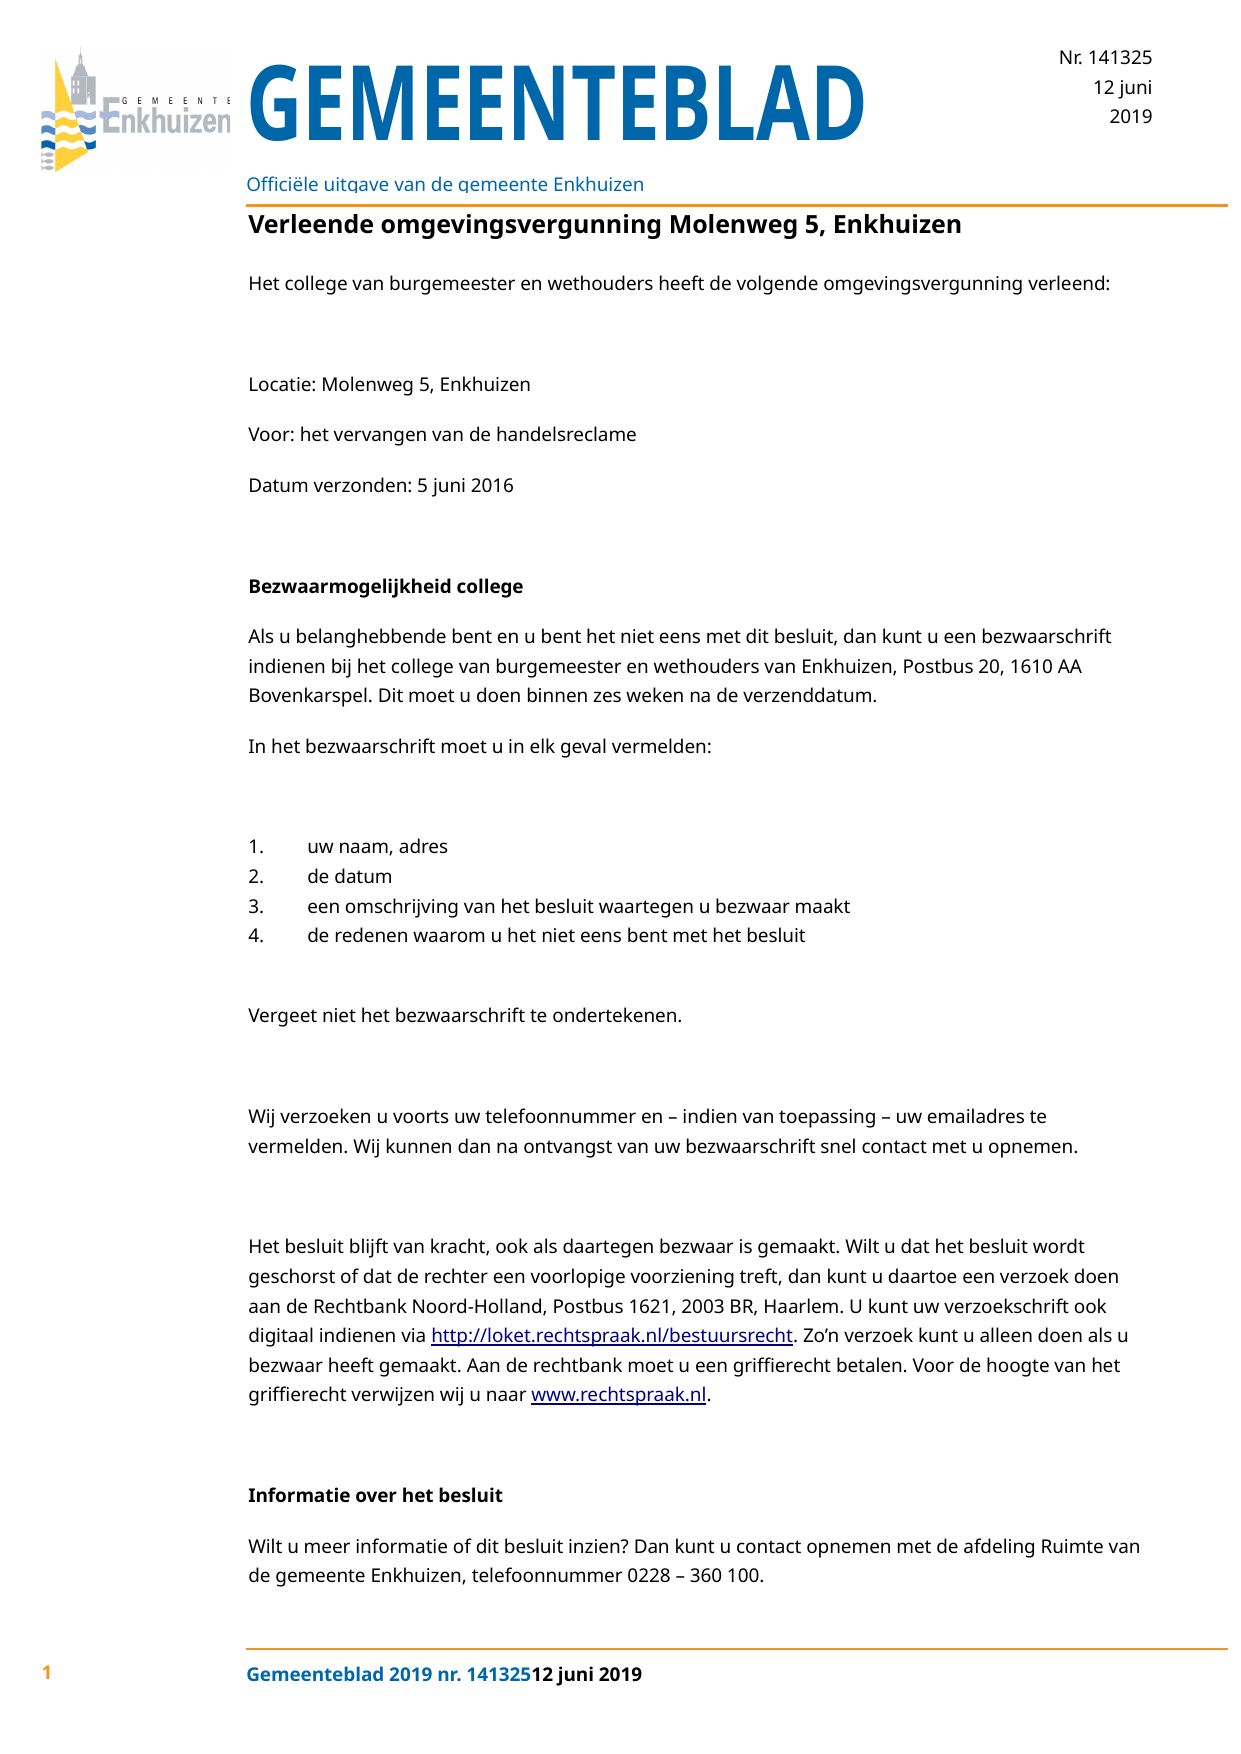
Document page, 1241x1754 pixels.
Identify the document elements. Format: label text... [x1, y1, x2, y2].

list uw naam, adres [248, 834, 1152, 859]
text Wilt u meer informatie of dit besluit inzien? Dan kunt u contact opnemen met de afdeling Ruimte van de gemeente Enkhuizen, telefoonnummer 0228 – 360 100. [248, 1533, 1152, 1588]
list de redenen waarom u het niet eens bent met het besluit [248, 922, 1152, 948]
text Het college van burgemeester en wethouders heeft de volgende omgevingsvergunning verleend: [248, 270, 1152, 296]
text In het bezwaarschrift moet u in elk geval vermelden: [248, 733, 1152, 758]
text Voor: het vervangen van de handelsreclame [248, 422, 1152, 447]
text Informatie over het besluit [248, 1482, 1152, 1508]
text Als u belanghebbende bent en u bent het niet eens met dit besluit, dan kunt u een bezwaarschrift indienen bij het college van burgemeester en wethouders van Enkhuizen, Postbus 20, 1610 AA Bovenkarspel. Dit moet u doen binnen zes weken na de verzenddatum. [248, 623, 1152, 708]
text Bezwaarmogelijkheid college [248, 573, 1152, 598]
text Datum verzonden: 5 juni 2016 [248, 472, 1152, 498]
text Vergeet niet het bezwaarschrift te ondertekenen. [248, 1002, 1152, 1028]
text Locatie: Molenweg 5, Enkhuizen [248, 371, 1152, 397]
text Wij verzoeken u voorts uw telefoonnummer en – indien van toepassing – uw emailadres te vermelden. Wij kunnen dan na ontvangst van uw bezwaarschrift snel contact met u opnemen. [248, 1103, 1152, 1158]
text Het besluit blijft van kracht, ook als daartegen bezwaar is gemaakt. Wilt u dat het besluit wordt geschorst of dat de rechter een voorlopige voorziening treft, dan kunt u daartoe een verzoek doen aan de Rechtbank Noord-Holland, Postbus 1621, 2003 BR, Haarlem. U kunt uw verzoekschrift ook digitaal indienen via http://loket.rechtspraak.nl/bestuursrecht. Zo’n verzoek kunt u alleen doen als u bezwaar heeft gemaakt. Aan de rechtbank moet u een griffierecht betalen. Voor de hoogte van het griffierecht verwijzen wij u naar www.rechtspraak.nl. [248, 1234, 1152, 1407]
list de datum [248, 863, 1152, 889]
text Verleende omgevingsvergunning Molenweg 5, Enkhuizen [248, 207, 1152, 241]
picture [41, 47, 231, 172]
list een omschrijving van het besluit waartegen u bezwaar maakt [248, 893, 1152, 918]
